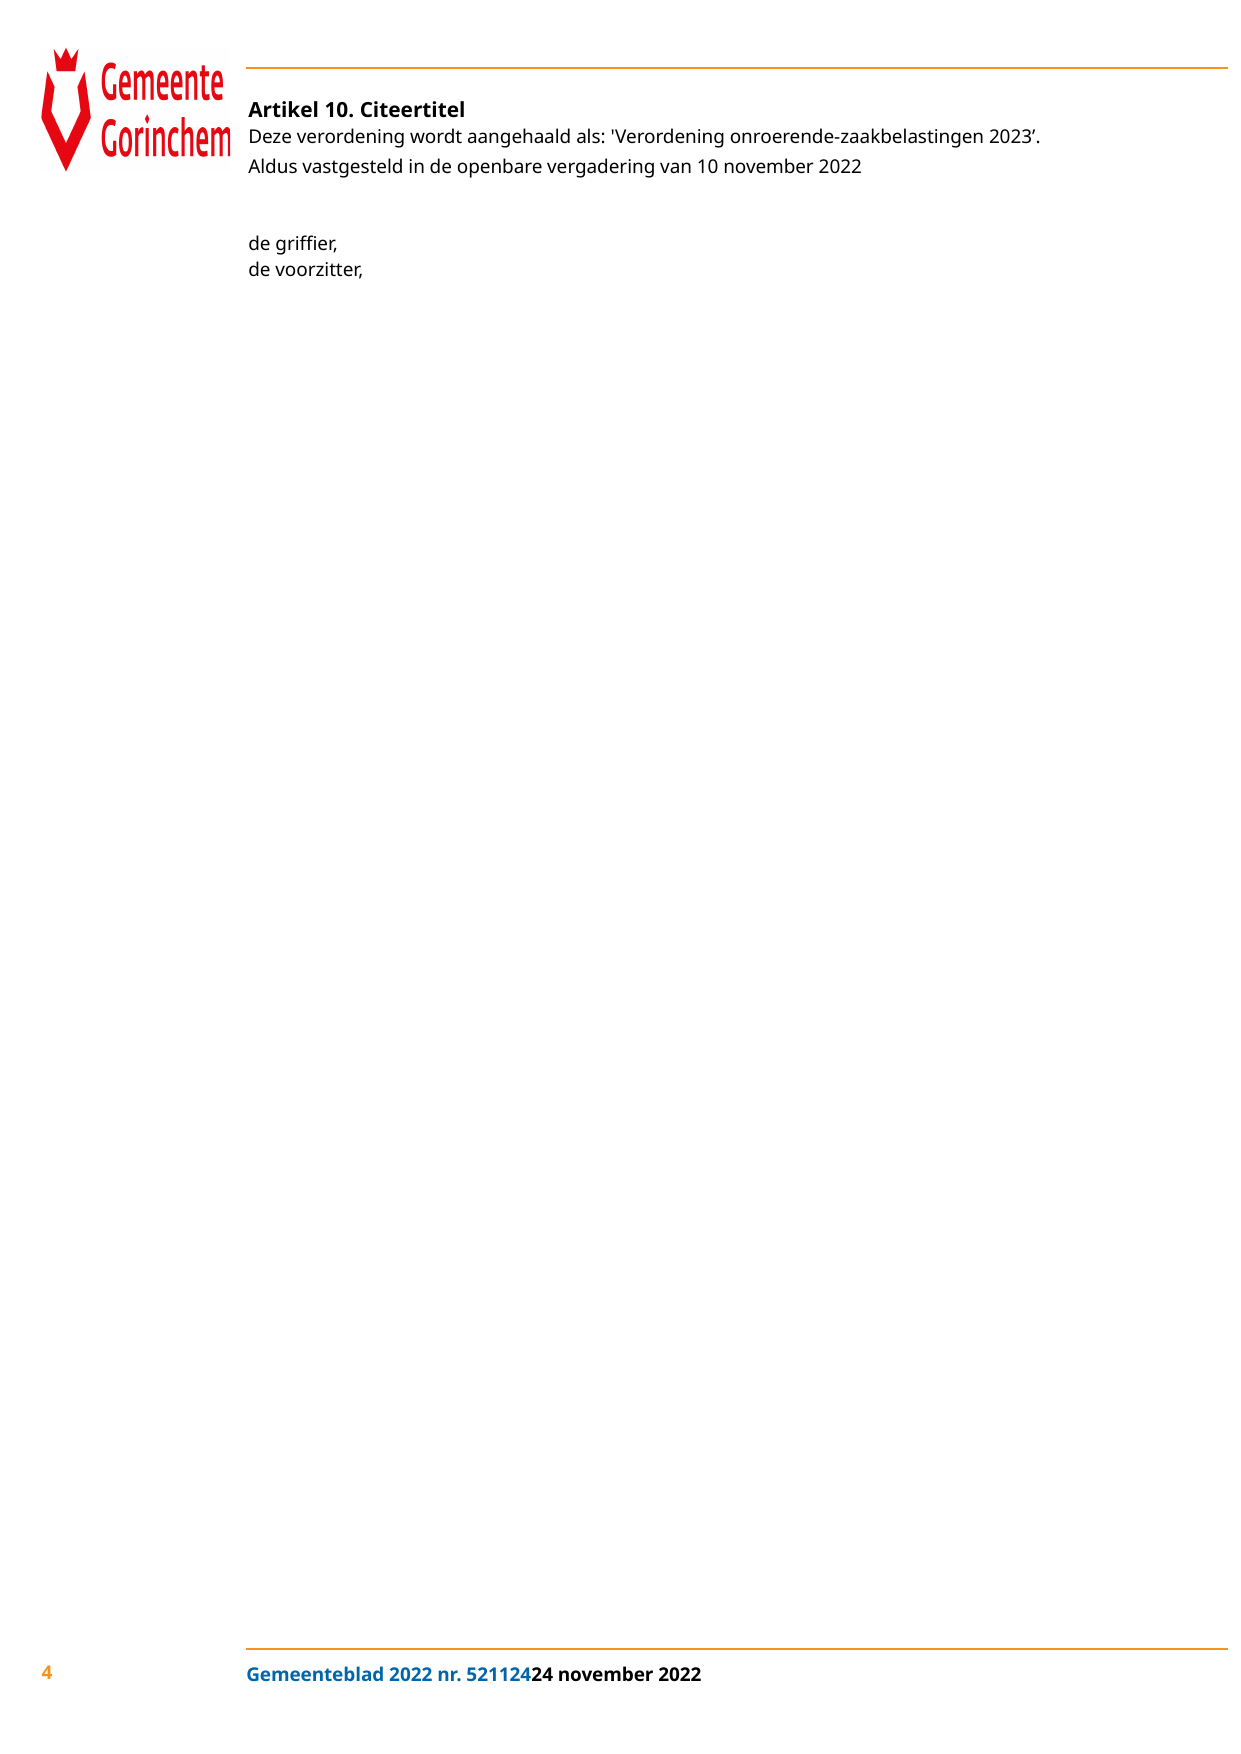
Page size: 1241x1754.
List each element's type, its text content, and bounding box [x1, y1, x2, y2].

text Deze verordening wordt aangehaald als: 'Verordening onroerende-zaakbelastingen 2023’. [248, 123, 1152, 149]
text de griffier, [248, 230, 1152, 256]
text Artikel 10. Citeertitel [248, 95, 1152, 123]
text Aldus vastgesteld in de openbare vergadering van 10 november 2022 [248, 153, 1152, 178]
picture [41, 47, 231, 172]
text de voorzitter, [248, 256, 1152, 281]
